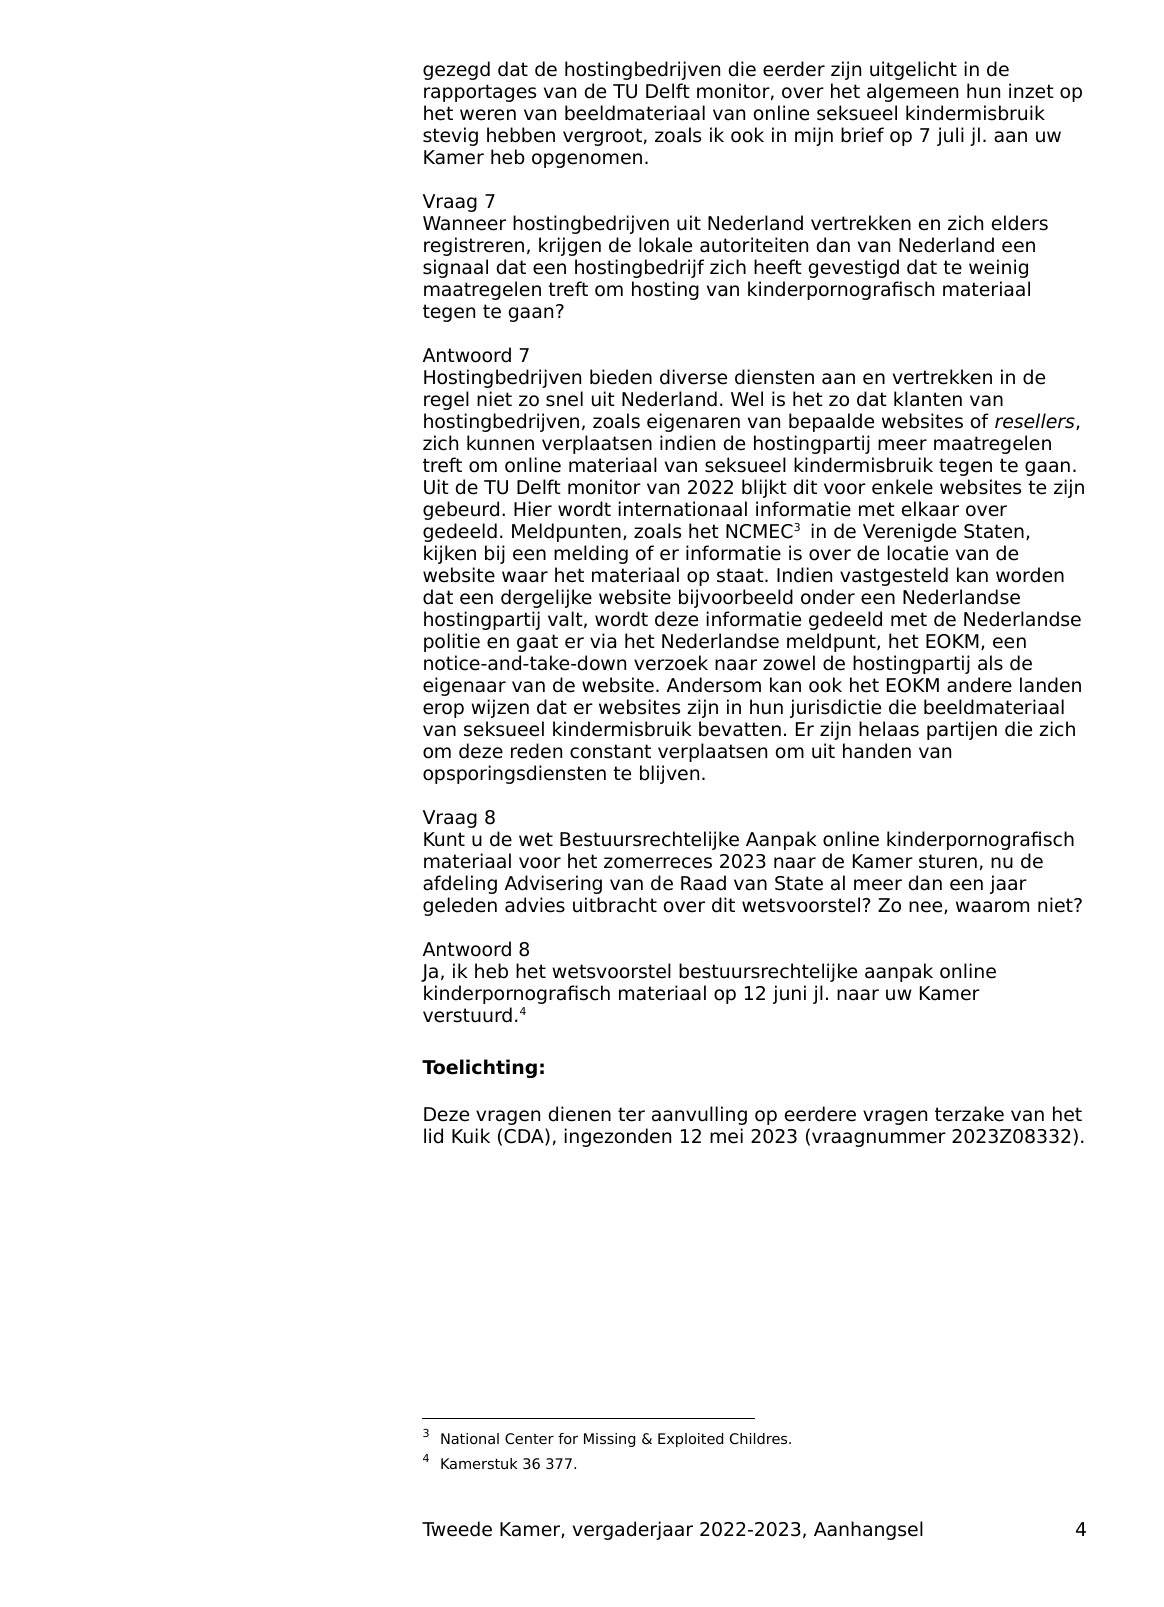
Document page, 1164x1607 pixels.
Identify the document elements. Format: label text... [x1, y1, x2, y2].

text Hostingbedrijven bieden diverse diensten aan en vertrekken in de regel niet zo snel uit Nederland. Wel is het zo dat klanten van hostingbedrijven, zoals eigenaren van bepaalde websites of resellers, zich kunnen verplaatsen indien de hostingpartij meer maatregelen treft om online materiaal van seksueel kindermisbruik tegen te gaan. Uit de TU Delft monitor van 2022 blijkt dit voor enkele websites te zijn gebeurd. Hier wordt internationaal informatie met elkaar over gedeeld. Meldpunten, zoals het NCMEC in de Verenigde Staten, kijken bij een melding of er informatie is over de locatie van de website waar het materiaal op staat. Indien vastgesteld kan worden dat een dergelijke website bijvoorbeeld onder een Nederlandse hostingpartij valt, wordt deze informatie gedeeld met de Nederlandse politie en gaat er via het Nederlandse meldpunt, het EOKM, een notice-and-take-down verzoek naar zowel de hostingpartij als de eigenaar van de website. Andersom kan ook het EOKM andere landen erop wijzen dat er websites zijn in hun jurisdictie die beeldmateriaal van seksueel kindermisbruik bevatten. Er zijn helaas partijen die zich om deze reden constant verplaatsen om uit handen van opsporingsdiensten te blijven. [422, 367, 1087, 785]
text Vraag 7 [422, 191, 1087, 213]
text Wanneer hostingbedrijven uit Nederland vertrekken en zich elders registreren, krijgen de lokale autoriteiten dan van Nederland een signaal dat een hostingbedrijf zich heeft gevestigd dat te weinig maatregelen treft om hosting van kinderpornografisch materiaal tegen te gaan? [422, 213, 1087, 323]
text Ja, ik heb het wetsvoorstel bestuursrechtelijke aanpak online kinderpornografisch materiaal op 12 juni jl. naar uw Kamer verstuurd. [422, 961, 1087, 1027]
text Antwoord 7 [422, 345, 1087, 367]
text National Center for Missing & Exploited Childres. [422, 1427, 1087, 1449]
text gezegd dat de hostingbedrijven die eerder zijn uitgelicht in de rapportages van de TU Delft monitor, over het algemeen hun inzet op het weren van beeldmateriaal van online seksueel kindermisbruik stevig hebben vergroot, zoals ik ook in mijn brief op 7 juli jl. aan uw Kamer heb opgenomen. [422, 59, 1087, 169]
text Antwoord 8 [422, 939, 1087, 961]
text Deze vragen dienen ter aanvulling op eerdere vragen terzake van het lid Kuik (CDA), ingezonden 12 mei 2023 (vraagnummer 2023Z08332). [422, 1104, 1087, 1148]
subtitle Toelichting: [422, 1057, 1087, 1079]
text Vraag 8 [422, 807, 1087, 829]
text Kamerstuk 36 377. [422, 1452, 1087, 1474]
text Kunt u de wet Bestuursrechtelijke Aanpak online kinderpornografisch materiaal voor het zomerreces 2023 naar de Kamer sturen, nu de afdeling Advisering van de Raad van State al meer dan een jaar geleden advies uitbracht over dit wetsvoorstel? Zo nee, waarom niet? [422, 829, 1087, 917]
